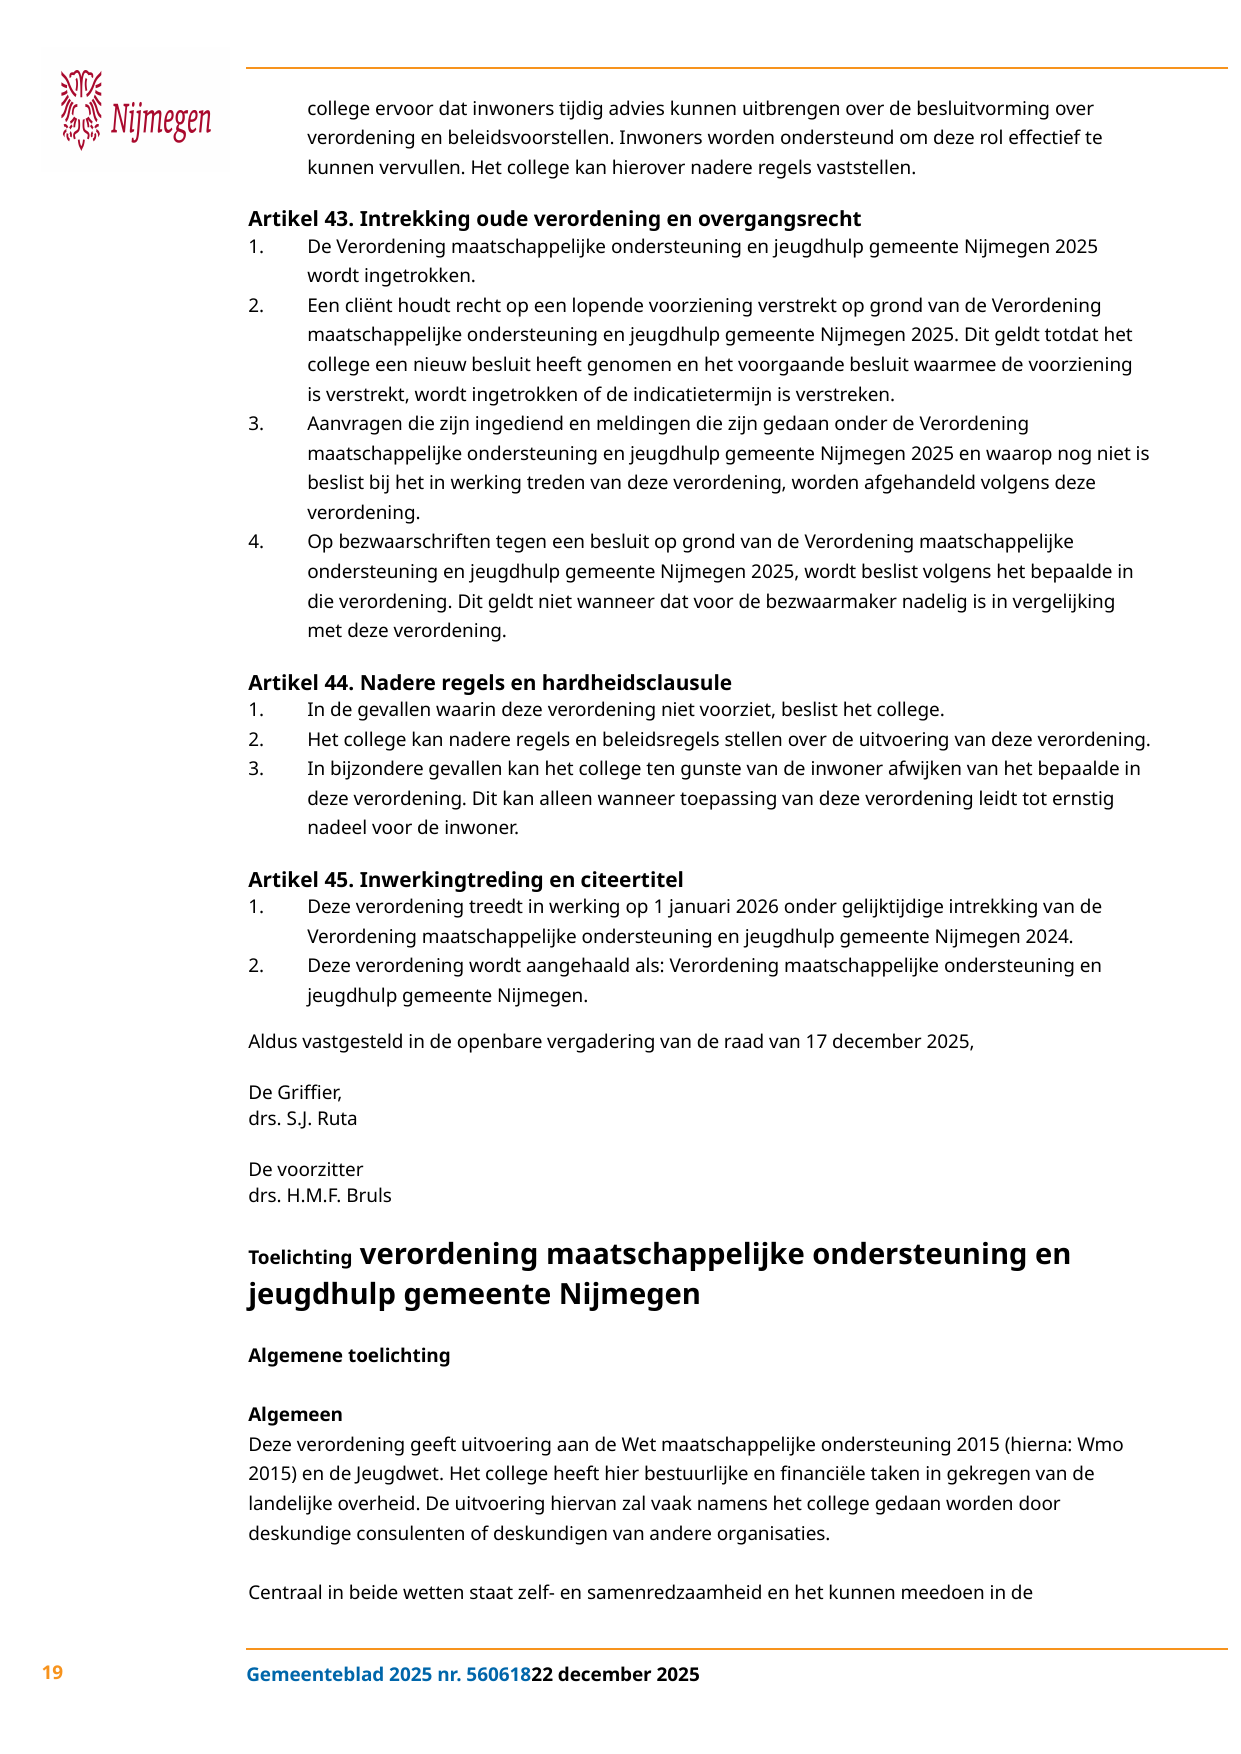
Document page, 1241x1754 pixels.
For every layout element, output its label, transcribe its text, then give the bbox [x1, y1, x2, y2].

list college ervoor dat inwoners tijdig advies kunnen uitbrengen over de besluitvorming over verordening en beleidsvoorstellen. Inwoners worden ondersteund om deze rol effectief te kunnen vervullen. Het college kan hierover nadere regels vaststellen. [248, 95, 1152, 180]
list In bijzondere gevallen kan het college ten gunste van de inwoner afwijken van het bepaalde in deze verordening. Dit kan alleen wanneer toepassing van deze verordening leidt tot ernstig nadeel voor de inwoner. [248, 755, 1152, 840]
text Centraal in beide wetten staat zelf- en samenredzaamheid en het kunnen meedoen in de [248, 1579, 1152, 1604]
text Artikel 43. Intrekking oude verordening en overgangsrecht [248, 204, 1152, 233]
list Deze verordening wordt aangehaald als: Verordening maatschappelijke ondersteuning en jeugdhulp gemeente Nijmegen. [248, 953, 1152, 1008]
text Algemene toelichting [248, 1342, 1152, 1368]
text Aldus vastgesteld in de openbare vergadering van de raad van 17 december 2025, [248, 1028, 1152, 1053]
text drs. S.J. Ruta [248, 1105, 1152, 1131]
text Deze verordening geeft uitvoering aan de Wet maatschappelijke ondersteuning 2015 (hierna: Wmo 2015) en de Jeugdwet. Het college heeft hier bestuurlijke en financiële taken in gekregen van de landelijke overheid. De uitvoering hiervan zal vaak namens het college gedaan worden door deskundige consulenten of deskundigen van andere organisaties. [248, 1431, 1152, 1545]
text drs. H.M.F. Bruls [248, 1182, 1152, 1208]
text Artikel 45. Inwerkingtreding en citeertitel [248, 865, 1152, 893]
list In de gevallen waarin deze verordening niet voorziet, beslist het college. [248, 696, 1152, 722]
text De voorzitter [248, 1156, 1152, 1182]
text De Griffier, [248, 1079, 1152, 1105]
text Artikel 44. Nadere regels en hardheidsclausule [248, 668, 1152, 696]
list Deze verordening treedt in werking op 1 januari 2026 onder gelijktijdige intrekking van de Verordening maatschappelijke ondersteuning en jeugdhulp gemeente Nijmegen 2024. [248, 893, 1152, 949]
list De Verordening maatschappelijke ondersteuning en jeugdhulp gemeente Nijmegen 2025 wordt ingetrokken. [248, 233, 1152, 288]
list Het college kan nadere regels en beleidsregels stellen over de uitvoering van deze verordening. [248, 726, 1152, 752]
list Op bezwaarschriften tegen een besluit op grond van de Verordening maatschappelijke ondersteuning en jeugdhulp gemeente Nijmegen 2025, wordt beslist volgens het bepaalde in die verordening. Dit geldt niet wanneer dat voor de bezwaarmaker nadelig is in vergelijking met deze verordening. [248, 529, 1152, 643]
list Een cliënt houdt recht op een lopende voorziening verstrekt op grond van de Verordening maatschappelijke ondersteuning en jeugdhulp gemeente Nijmegen 2025. Dit geldt totdat het college een nieuw besluit heeft genomen en het voorgaande besluit waarmee de voorziening is verstrekt, wordt ingetrokken of de indicatietermijn is verstreken. [248, 292, 1152, 406]
picture [41, 47, 231, 172]
text Toelichting verordening maatschappelijke ondersteuning en jeugdhulp gemeente Nijmegen [248, 1234, 1152, 1313]
list Aanvragen die zijn ingediend en meldingen die zijn gedaan onder de Verordening maatschappelijke ondersteuning en jeugdhulp gemeente Nijmegen 2025 en waarop nog niet is beslist bij het in werking treden van deze verordening, worden afgehandeld volgens deze verordening. [248, 410, 1152, 525]
text Algemeen [248, 1401, 1152, 1427]
